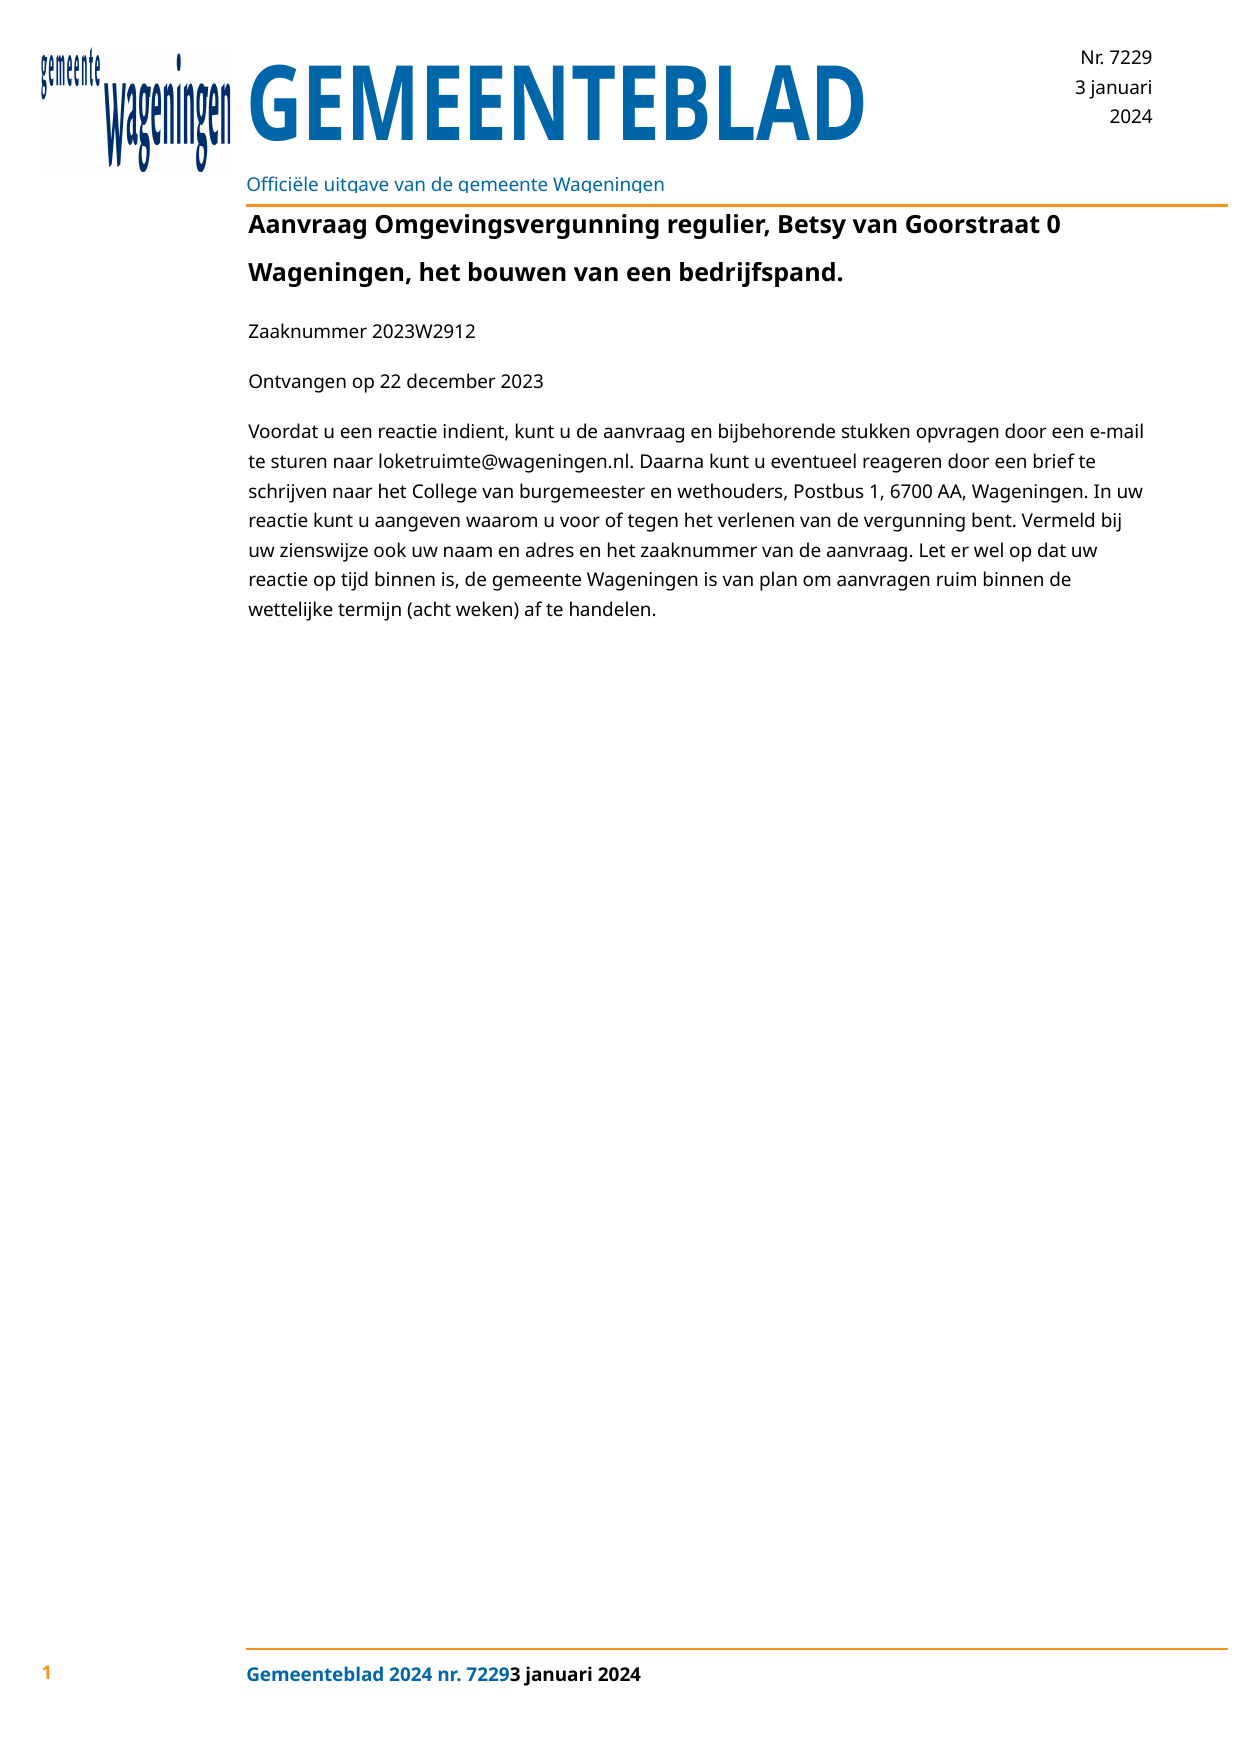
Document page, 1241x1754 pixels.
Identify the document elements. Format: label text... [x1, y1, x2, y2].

text Zaaknummer 2023W2912 [248, 318, 1152, 344]
text Ontvangen op 22 december 2023 [248, 368, 1152, 394]
text Aanvraag Omgevingsvergunning regulier, Betsy van Goorstraat 0 Wageningen, het bouwen van een bedrijfspand. [248, 207, 1152, 288]
picture [41, 47, 231, 172]
text Voordat u een reactie indient, kunt u de aanvraag en bijbehorende stukken opvragen door een e-mail te sturen naar loketruimte@wageningen.nl. Daarna kunt u eventueel reageren door een brief te schrijven naar het College van burgemeester en wethouders, Postbus 1, 6700 AA, Wageningen. In uw reactie kunt u aangeven waarom u voor of tegen het verlenen van de vergunning bent. Vermeld bij uw zienswijze ook uw naam en adres en het zaaknummer van de aanvraag. Let er wel op dat uw reactie op tijd binnen is, de gemeente Wageningen is van plan om aanvragen ruim binnen de wettelijke termijn (acht weken) af te handelen. [248, 419, 1152, 622]
